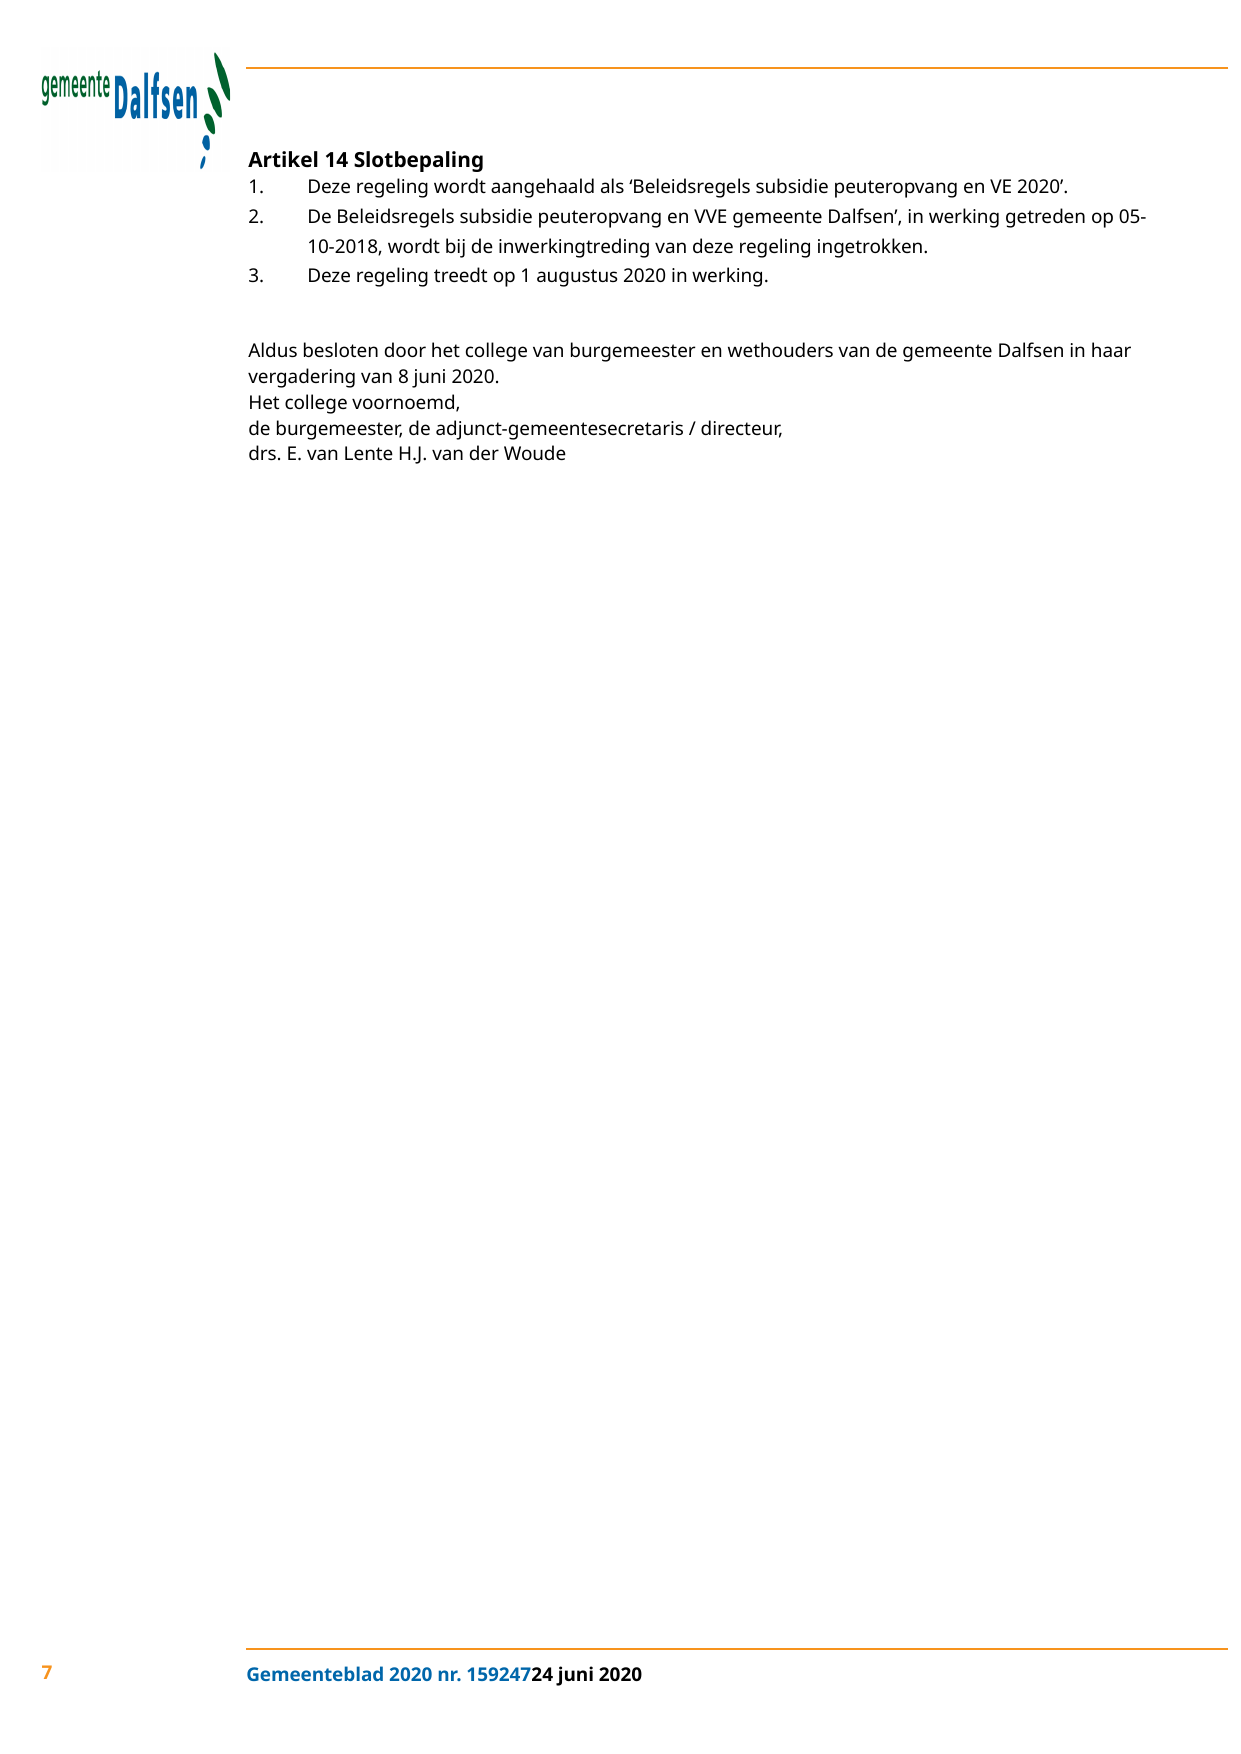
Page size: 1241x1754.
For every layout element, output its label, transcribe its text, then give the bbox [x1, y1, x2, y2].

text drs. E. van Lente H.J. van der Woude [248, 441, 1152, 466]
list Deze regeling treedt op 1 augustus 2020 in werking. [248, 262, 1152, 288]
picture [41, 47, 231, 172]
text de burgemeester, de adjunct-gemeentesecretaris / directeur, [248, 415, 1152, 441]
text Aldus besloten door het college van burgemeester en wethouders van de gemeente Dalfsen in haar vergadering van 8 juni 2020. [248, 338, 1152, 389]
text Het college voornoemd, [248, 389, 1152, 415]
list De Beleidsregels subsidie peuteropvang en VVE gemeente Dalfsen’, in werking getreden op 05-10-2018, wordt bij de inwerkingtreding van deze regeling ingetrokken. [248, 203, 1152, 258]
list Deze regeling wordt aangehaald als ‘Beleidsregels subsidie peuteropvang en VE 2020’. [248, 174, 1152, 199]
text Artikel 14 Slotbepaling [248, 145, 1152, 174]
